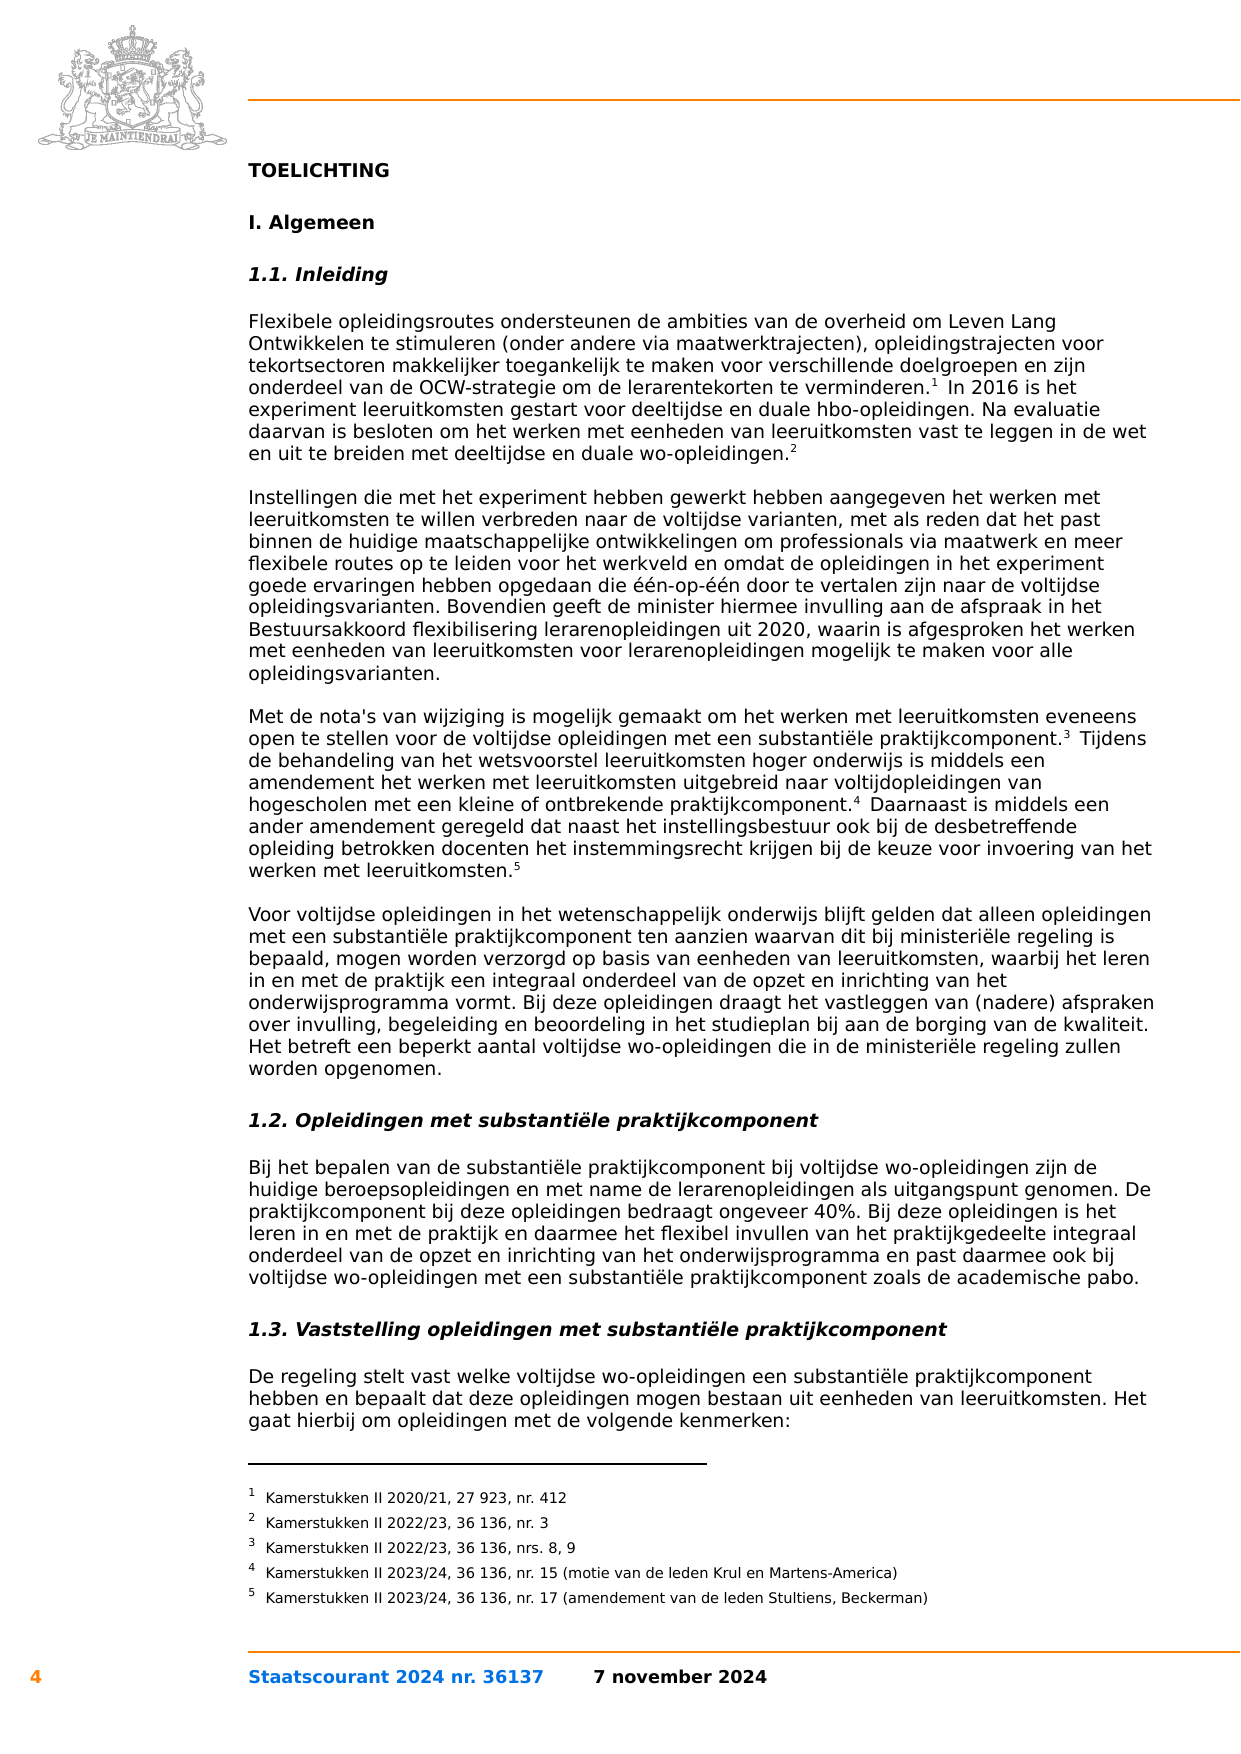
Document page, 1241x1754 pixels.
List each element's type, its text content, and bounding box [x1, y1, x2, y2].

text Flexibele opleidingsroutes ondersteunen de ambities van de overheid om Leven Lang Ontwikkelen te stimuleren (onder andere via maatwerktrajecten), opleidingstrajecten voor tekortsectoren makkelijker toegankelijk te maken voor verschillende doelgroepen en zijn onderdeel van de OCW-strategie om de lerarentekorten te verminderen. In 2016 is het experiment leeruitkomsten gestart voor deeltijdse en duale hbo-opleidingen. Na evaluatie daarvan is besloten om het werken met eenheden van leeruitkomsten vast te leggen in de wet en uit te breiden met deeltijdse en duale wo-opleidingen. [248, 311, 1163, 465]
text Kamerstukken II 2020/21, 27 923, nr. 412 [248, 1486, 1163, 1508]
subtitle 1.2. Opleidingen met substantiële praktijkcomponent [248, 1110, 1163, 1132]
text Kamerstukken II 2022/23, 36 136, nrs. 8, 9 [248, 1536, 1163, 1558]
text Kamerstukken II 2023/24, 36 136, nr. 17 (amendement van de leden Stultiens, Beckerman) [248, 1586, 1163, 1608]
text Kamerstukken II 2022/23, 36 136, nr. 3 [248, 1511, 1163, 1533]
subtitle 1.1. Inleiding [248, 264, 1163, 286]
subtitle TOELICHTING [248, 160, 1163, 182]
text Kamerstukken II 2023/24, 36 136, nr. 15 (motie van de leden Krul en Martens-America) [248, 1561, 1163, 1583]
subtitle I. Algemeen [248, 212, 1163, 234]
subtitle 1.3. Vaststelling opleidingen met substantiële praktijkcomponent [248, 1319, 1163, 1341]
text Met de nota's van wijziging is mogelijk gemaakt om het werken met leeruitkomsten eveneens open te stellen voor de voltijdse opleidingen met een substantiële praktijkcomponent. Tijdens de behandeling van het wetsvoorstel leeruitkomsten hoger onderwijs is middels een amendement het werken met leeruitkomsten uitgebreid naar voltijdopleidingen van hogescholen met een kleine of ontbrekende praktijkcomponent. Daarnaast is middels een ander amendement geregeld dat naast het instellingsbestuur ook bij de desbetreffende opleiding betrokken docenten het instemmingsrecht krijgen bij de keuze voor invoering van het werken met leeruitkomsten. [248, 706, 1163, 882]
text Voor voltijdse opleidingen in het wetenschappelijk onderwijs blijft gelden dat alleen opleidingen met een substantiële praktijkcomponent ten aanzien waarvan dit bij ministeriële regeling is bepaald, mogen worden verzorgd op basis van eenheden van leeruitkomsten, waarbij het leren in en met de praktijk een integraal onderdeel van de opzet en inrichting van het onderwijsprogramma vormt. Bij deze opleidingen draagt het vastleggen van (nadere) afspraken over invulling, begeleiding en beoordeling in het studieplan bij aan de borging van de kwaliteit. Het betreft een beperkt aantal voltijdse wo-opleidingen die in de ministeriële regeling zullen worden opgenomen. [248, 904, 1163, 1080]
text Instellingen die met het experiment hebben gewerkt hebben aangegeven het werken met leeruitkomsten te willen verbreden naar de voltijdse varianten, met als reden dat het past binnen de huidige maatschappelijke ontwikkelingen om professionals via maatwerk en meer flexibele routes op te leiden voor het werkveld en omdat de opleidingen in het experiment goede ervaringen hebben opgedaan die één-op-één door te vertalen zijn naar de voltijdse opleidingsvarianten. Bovendien geeft de minister hiermee invulling aan de afspraak in het Bestuursakkoord flexibilisering lerarenopleidingen uit 2020, waarin is afgesproken het werken met eenheden van leeruitkomsten voor lerarenopleidingen mogelijk te maken voor alle opleidingsvarianten. [248, 487, 1163, 684]
text Bij het bepalen van de substantiële praktijkcomponent bij voltijdse wo-opleidingen zijn de huidige beroepsopleidingen en met name de lerarenopleidingen als uitgangspunt genomen. De praktijkcomponent bij deze opleidingen bedraagt ongeveer 40%. Bij deze opleidingen is het leren in en met de praktijk en daarmee het flexibel invullen van het praktijkgedeelte integraal onderdeel van de opzet en inrichting van het onderwijsprogramma en past daarmee ook bij voltijdse wo-opleidingen met een substantiële praktijkcomponent zoals de academische pabo. [248, 1157, 1163, 1289]
text De regeling stelt vast welke voltijdse wo-opleidingen een substantiële praktijkcomponent hebben en bepaalt dat deze opleidingen mogen bestaan uit eenheden van leeruitkomsten. Het gaat hierbij om opleidingen met de volgende kenmerken: [248, 1366, 1163, 1432]
picture [38, 25, 227, 150]
